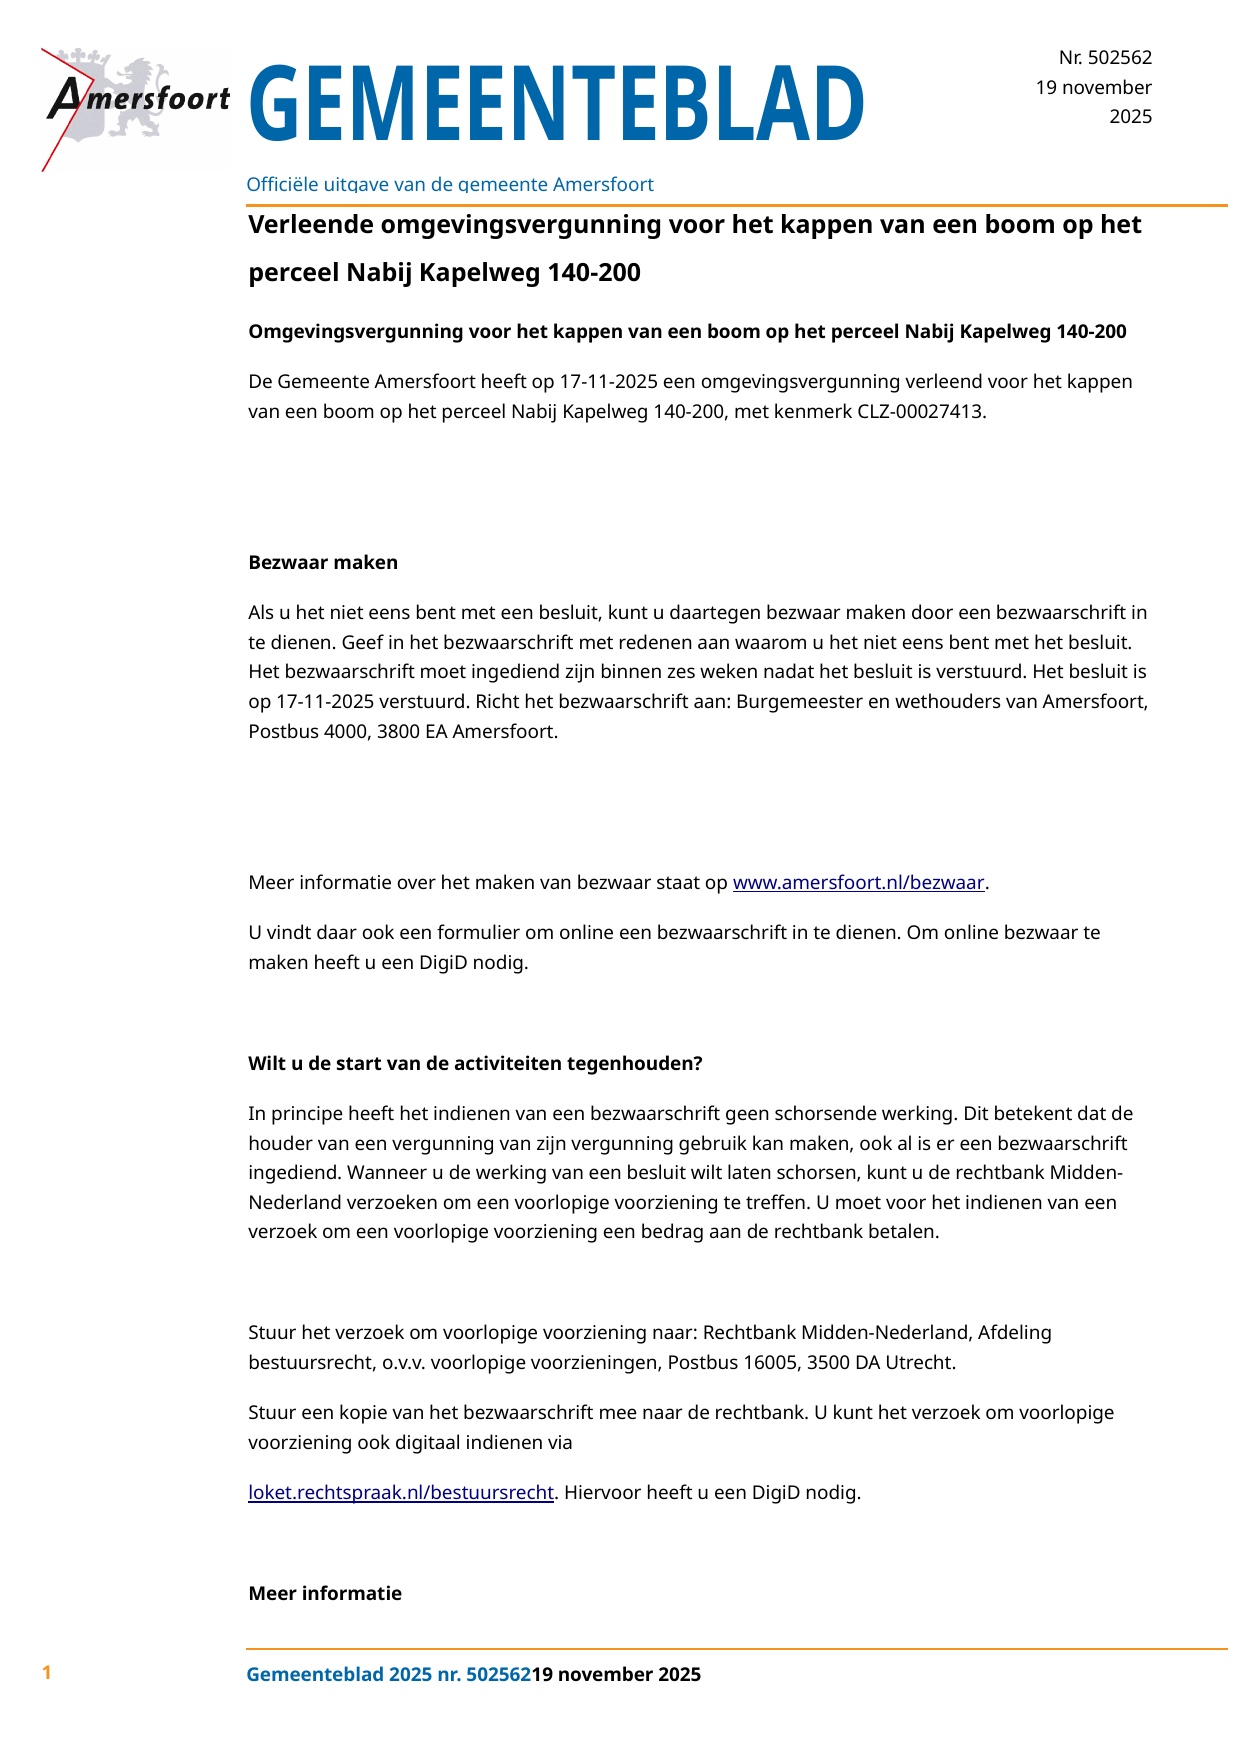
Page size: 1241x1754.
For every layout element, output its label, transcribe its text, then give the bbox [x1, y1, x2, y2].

text Meer informatie [248, 1580, 1152, 1606]
text In principe heeft het indienen van een bezwaarschrift geen schorsende werking. Dit betekent dat de houder van een vergunning van zijn vergunning gebruik kan maken, ook al is er een bezwaarschrift ingediend. Wanneer u de werking van een besluit wilt laten schorsen, kunt u de rechtbank Midden-Nederland verzoeken om een voorlopige voorziening te treffen. U moet voor het indienen van een verzoek om een voorlopige voorziening een bedrag aan de rechtbank betalen. [248, 1100, 1152, 1244]
text Wilt u de start van de activiteiten tegenhouden? [248, 1050, 1152, 1076]
text De Gemeente Amersfoort heeft op 17-11-2025 een omgevingsvergunning verleend voor het kappen van een boom op het perceel Nabij Kapelweg 140-200, met kenmerk CLZ-00027413. [248, 368, 1152, 424]
picture [41, 47, 231, 172]
text Bezwaar maken [248, 549, 1152, 575]
text loket.rechtspraak.nl/bestuursrecht. Hiervoor heeft u een DigiD nodig. [248, 1479, 1152, 1505]
text Verleende omgevingsvergunning voor het kappen van een boom op het perceel Nabij Kapelweg 140-200 [248, 207, 1152, 288]
text U vindt daar ook een formulier om online een bezwaarschrift in te dienen. Om online bezwaar te maken heeft u een DigiD nodig. [248, 919, 1152, 975]
text Stuur een kopie van het bezwaarschrift mee naar de rechtbank. U kunt het verzoek om voorlopige voorziening ook digitaal indienen via [248, 1399, 1152, 1455]
text Als u het niet eens bent met een besluit, kunt u daartegen bezwaar maken door een bezwaarschrift in te dienen. Geef in het bezwaarschrift met redenen aan waarom u het niet eens bent met het besluit. Het bezwaarschrift moet ingediend zijn binnen zes weken nadat het besluit is verstuurd. Het besluit is op 17-11-2025 verstuurd. Richt het bezwaarschrift aan: Burgemeester en wethouders van Amersfoort, Postbus 4000, 3800 EA Amersfoort. [248, 599, 1152, 744]
text Stuur het verzoek om voorlopige voorziening naar: Rechtbank Midden-Nederland, Afdeling bestuursrecht, o.v.v. voorlopige voorzieningen, Postbus 16005, 3500 DA Utrecht. [248, 1319, 1152, 1375]
text Meer informatie over het maken van bezwaar staat op www.amersfoort.nl/bezwaar. [248, 869, 1152, 895]
text Omgevingsvergunning voor het kappen van een boom op het perceel Nabij Kapelweg 140-200 [248, 318, 1152, 344]
